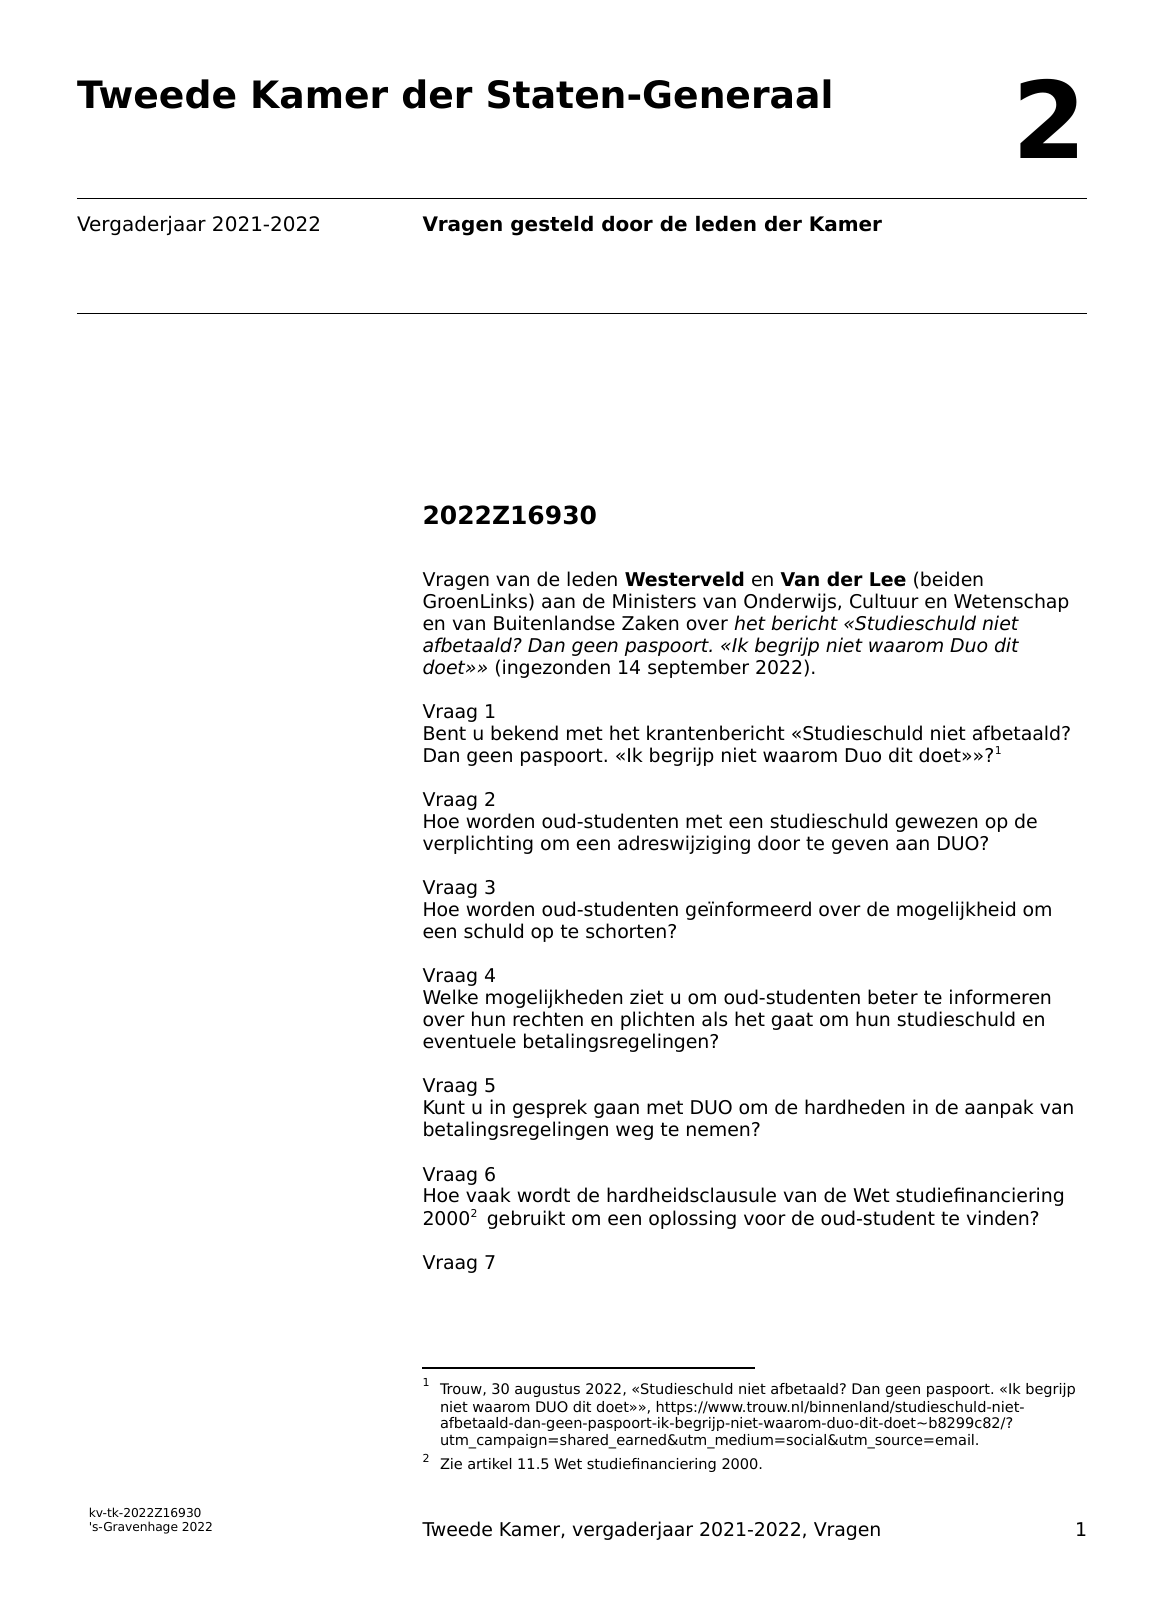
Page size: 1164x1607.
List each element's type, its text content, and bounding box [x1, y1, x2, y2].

text Kunt u in gesprek gaan met DUO om de hardheden in de aanpak van betalingsregelingen weg te nemen? [422, 1097, 1087, 1141]
text Vraag 7 [422, 1252, 1087, 1273]
text Vraag 5 [422, 1075, 1087, 1097]
text Trouw, 30 augustus 2022, «Studieschuld niet afbetaald? Dan geen paspoort. «Ik begrijp niet waarom DUO dit doet»», https://www.trouw.nl/binnenland/studieschuld-niet-afbetaald-dan-geen-paspoort-ik-begrijp-niet-waarom-duo-dit-doet~b8299c82/?utm_campaign=shared_earned&utm_medium=social&utm_source=email. [422, 1377, 1087, 1449]
table_cell Vergaderjaar 2021-2022 [77, 199, 422, 313]
text 2022Z16930 [422, 501, 1087, 531]
text Zie artikel 11.5 Wet studiefinanciering 2000. [422, 1452, 1087, 1474]
text Vraag 3 [422, 877, 1087, 899]
text Hoe worden oud-studenten geïnformeerd over de mogelijkheid om een schuld op te schorten? [422, 899, 1087, 943]
text Vraag 2 [422, 789, 1087, 811]
text Hoe worden oud-studenten met een studieschuld gewezen op de verplichting om een adreswijziging door te geven aan DUO? [422, 811, 1087, 855]
text Welke mogelijkheden ziet u om oud-studenten beter te informeren over hun rechten en plichten als het gaat om hun studieschuld en eventuele betalingsregelingen? [422, 987, 1087, 1053]
table_cell Vragen gesteld door de leden der Kamer [422, 199, 1087, 313]
text Vraag 4 [422, 965, 1087, 987]
table_header Tweede Kamer der Staten-Generaal [77, 59, 886, 198]
text kv-tk-2022Z16930 [88, 1506, 323, 1520]
text Vragen van de leden Westerveld en Van der Lee (beiden GroenLinks) aan de Ministers van Onderwijs, Cultuur en Wetenschap en van Buitenlandse Zaken over het bericht «Studieschuld niet afbetaald? Dan geen paspoort. «Ik begrijp niet waarom Duo dit doet»» (ingezonden 14 september 2022). [422, 569, 1087, 679]
text Vraag 6 [422, 1163, 1087, 1185]
text Hoe vaak wordt de hardheidsclausule van de Wet studiefinanciering 2000 gebruikt om een oplossing voor de oud-student te vinden? [422, 1185, 1087, 1229]
text Vraag 1 [422, 701, 1087, 723]
text Bent u bekend met het krantenbericht «Studieschuld niet afbetaald? Dan geen paspoort. «Ik begrijp niet waarom Duo dit doet»»? [422, 723, 1087, 767]
table_header 2 [886, 59, 1087, 198]
text 's-Gravenhage 2022 [88, 1520, 323, 1534]
